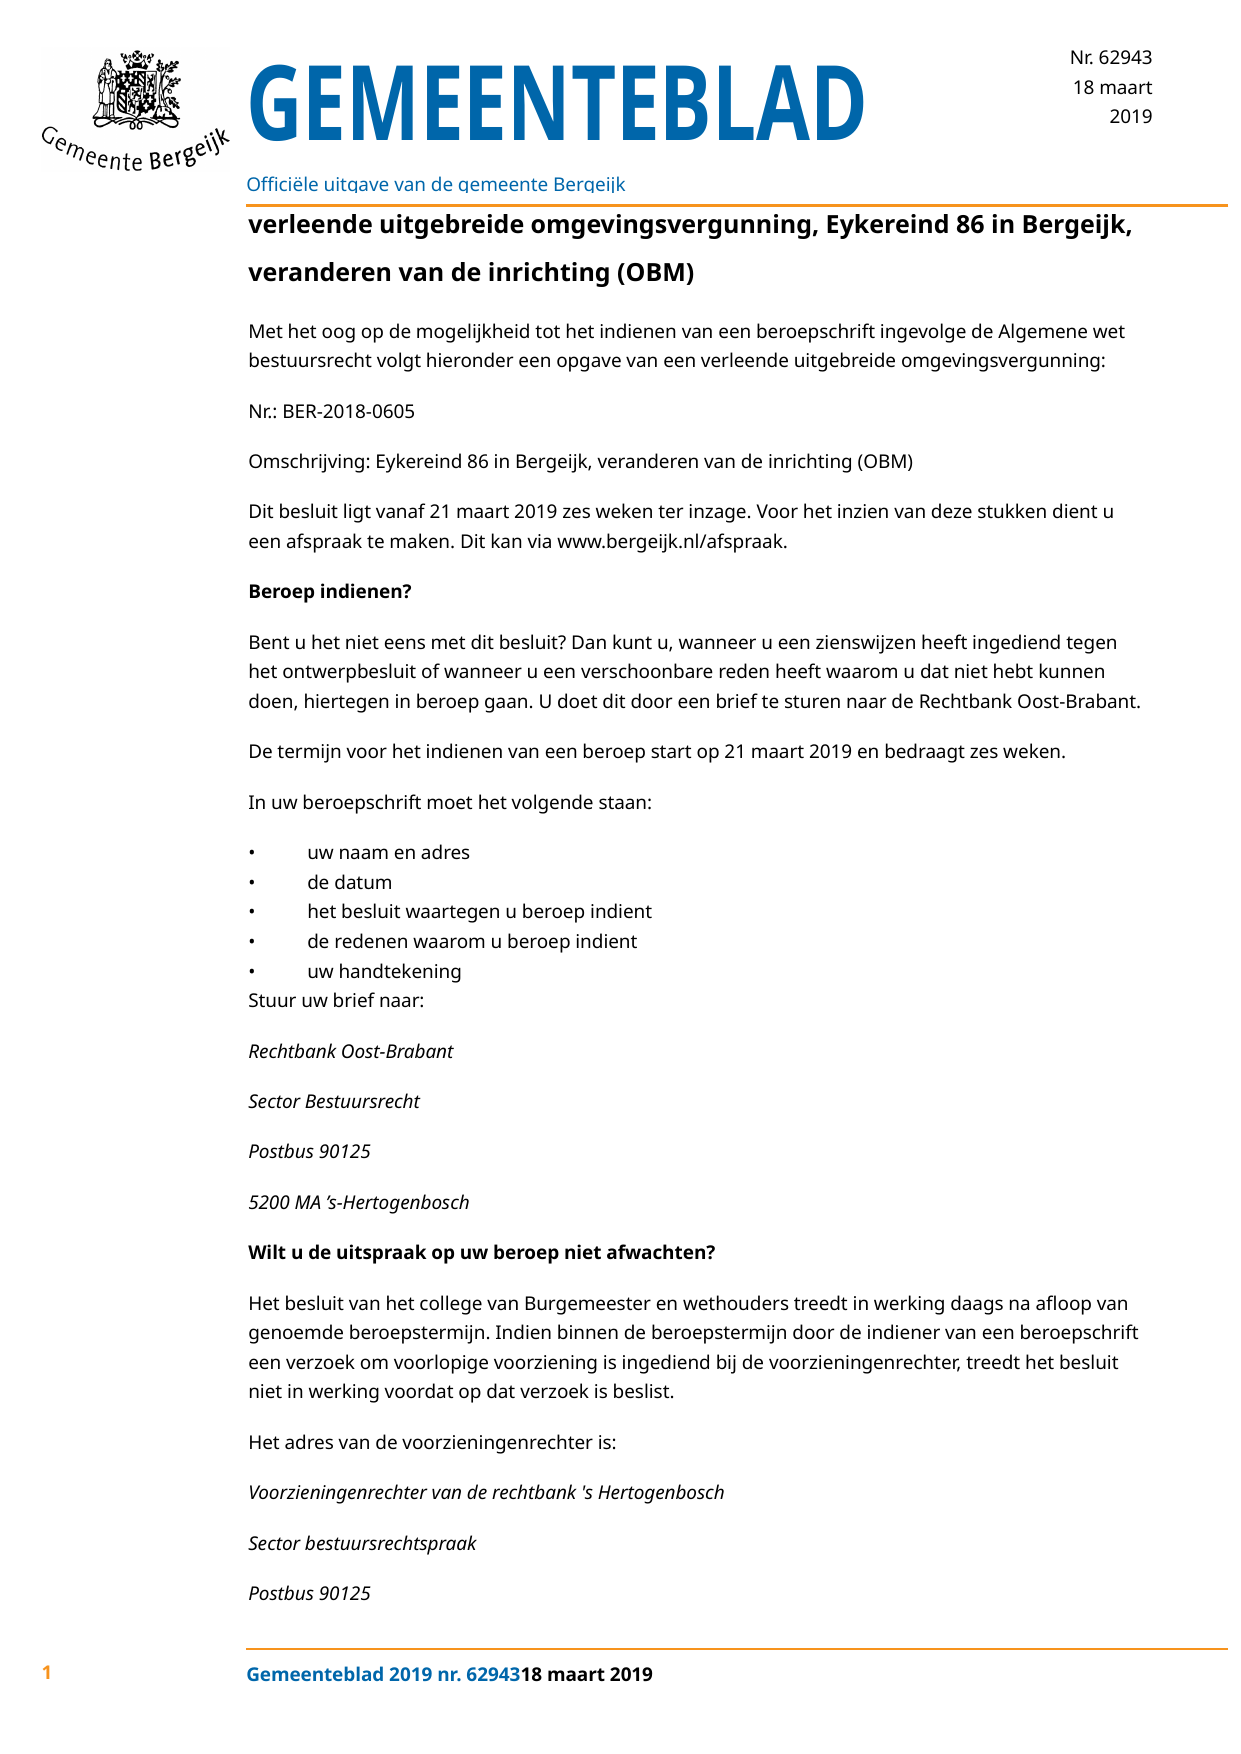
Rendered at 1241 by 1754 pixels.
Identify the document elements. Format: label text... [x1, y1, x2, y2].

list de redenen waarom u beroep indient [248, 928, 1152, 954]
text 5200 MA ’s-Hertogenbosch [248, 1189, 1152, 1215]
picture [41, 47, 231, 172]
text Stuur uw brief naar: [248, 987, 1152, 1013]
list het besluit waartegen u beroep indient [248, 899, 1152, 924]
text Dit besluit ligt vanaf 21 maart 2019 zes weken ter inzage. Voor het inzien van deze stukken dient u een afspraak te maken. Dit kan via www.bergeijk.nl/afspraak. [248, 499, 1152, 554]
list uw naam en adres [248, 839, 1152, 865]
text verleende uitgebreide omgevingsvergunning, Eykereind 86 in Bergeijk, veranderen van de inrichting (OBM) [248, 207, 1152, 288]
text De termijn voor het indienen van een beroep start op 21 maart 2019 en bedraagt zes weken. [248, 739, 1152, 764]
text Het besluit van het college van Burgemeester en wethouders treedt in werking daags na afloop van genoemde beroepstermijn. Indien binnen de beroepstermijn door de indiener van een beroepschrift een verzoek om voorlopige voorziening is ingediend bij de voorzieningenrechter, treedt het besluit niet in werking voordat op dat verzoek is beslist. [248, 1290, 1152, 1404]
list uw handtekening [248, 958, 1152, 984]
text Beroep indienen? [248, 579, 1152, 604]
text Wilt u de uitspraak op uw beroep niet afwachten? [248, 1239, 1152, 1265]
text Postbus 90125 [248, 1580, 1152, 1606]
text Het adres van de voorzieningenrechter is: [248, 1429, 1152, 1455]
text Bent u het niet eens met dit besluit? Dan kunt u, wanneer u een zienswijzen heeft ingediend tegen het ontwerpbesluit of wanneer u een verschoonbare reden heeft waarom u dat niet hebt kunnen doen, hiertegen in beroep gaan. U doet dit door een brief te sturen naar de Rechtbank Oost-Brabant. [248, 629, 1152, 714]
text In uw beroepschrift moet het volgende staan: [248, 789, 1152, 815]
text Met het oog op de mogelijkheid tot het indienen van een beroepschrift ingevolge de Algemene wet bestuursrecht volgt hieronder een opgave van een verleende uitgebreide omgevingsvergunning: [248, 318, 1152, 373]
text Nr.: BER-2018-0605 [248, 398, 1152, 424]
text Voorzieningenrechter van de rechtbank 's Hertogenbosch [248, 1479, 1152, 1505]
text Sector Bestuursrecht [248, 1088, 1152, 1114]
text Postbus 90125 [248, 1139, 1152, 1164]
list de datum [248, 869, 1152, 895]
text Omschrijving: Eykereind 86 in Bergeijk, veranderen van de inrichting (OBM) [248, 448, 1152, 474]
text Sector bestuursrechtspraak [248, 1530, 1152, 1556]
text Rechtbank Oost-Brabant [248, 1038, 1152, 1064]
